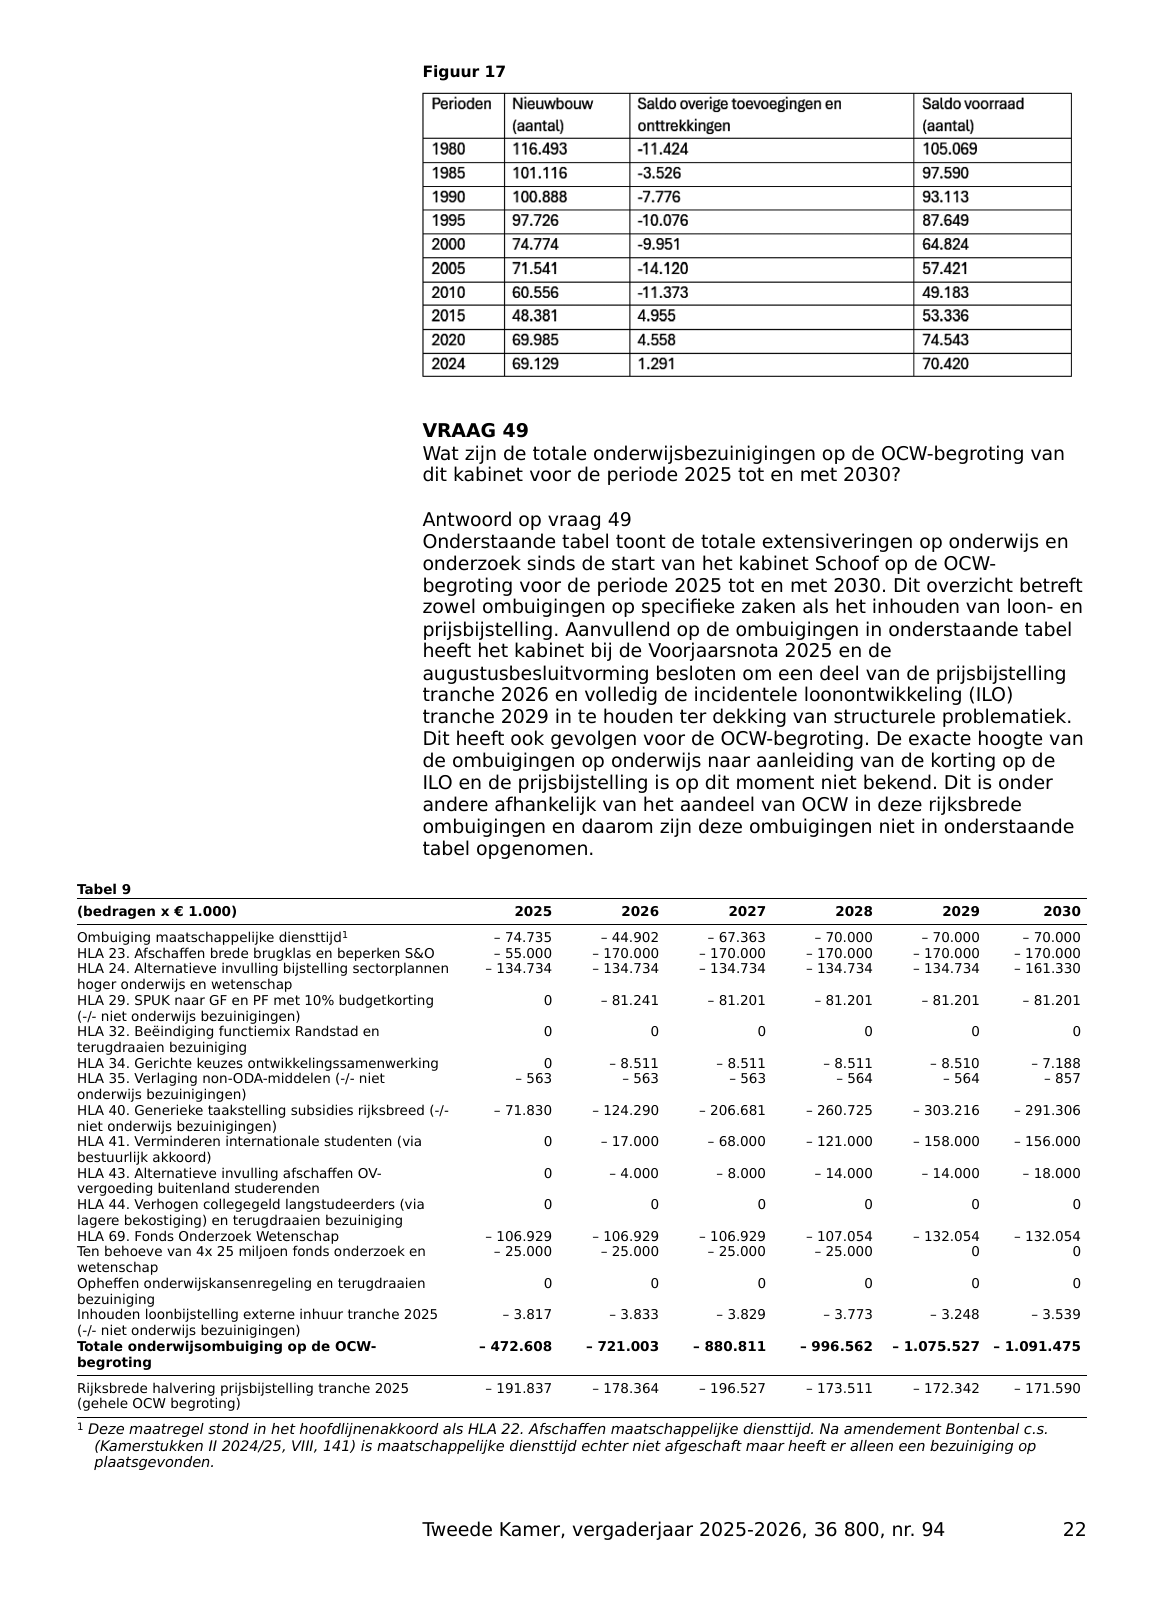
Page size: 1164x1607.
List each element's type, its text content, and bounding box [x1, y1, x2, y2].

table_cell HLA 23. Afschaffen brede brugklas en beperken S&O [77, 945, 451, 961]
table_cell 0 [558, 1024, 665, 1056]
table_cell 2030 [986, 899, 1087, 924]
table_cell – 81.201 [986, 993, 1087, 1024]
table_cell 1 Deze maatregel stond in het hoofdlijnenakkoord als HLA 22. Afschaffen maatschappelijke diensttijd. Na amendement Bontenbal c.s. (Kamerstukken II 2024/25, VIII, 141) is maatschappelijke diensttijd echter niet afgeschaft maar heeft er alleen een bezuiniging op plaatsgevonden. [77, 1418, 1087, 1471]
table_cell – 55.000 [451, 945, 558, 961]
table_cell – 563 [558, 1071, 665, 1103]
table_cell – 4.000 [558, 1166, 665, 1197]
table_cell – 70.000 [772, 925, 879, 945]
table_cell – 721.003 [558, 1339, 665, 1375]
table_cell – 25.000 [772, 1244, 879, 1276]
table_cell – 1.091.475 [986, 1339, 1087, 1375]
table_cell 2025 [451, 899, 558, 924]
table_cell – 158.000 [879, 1134, 986, 1166]
table_cell – 196.527 [665, 1376, 772, 1417]
table_cell – 25.000 [558, 1244, 665, 1276]
table_cell 0 [558, 1197, 665, 1228]
table_cell – 132.054 [986, 1229, 1087, 1244]
table_cell – 25.000 [665, 1244, 772, 1276]
table_cell – 260.725 [772, 1103, 879, 1134]
table_cell – 44.902 [558, 925, 665, 945]
table_cell – 8.510 [879, 1056, 986, 1071]
table_cell 0 [451, 1024, 558, 1056]
table_cell – 8.511 [665, 1056, 772, 1071]
table_header Tabel 9 [77, 882, 1087, 898]
table_cell – 132.054 [879, 1229, 986, 1244]
table_cell 0 [451, 1056, 558, 1071]
table_cell – 191.837 [451, 1376, 558, 1417]
table_cell – 67.363 [665, 925, 772, 945]
table_cell – 1.075.527 [879, 1339, 986, 1375]
table_cell 0 [772, 1276, 879, 1307]
table_cell – 172.342 [879, 1376, 986, 1417]
table_cell Ombuiging maatschappelijke diensttijd1 [77, 925, 451, 945]
table_cell – 563 [451, 1071, 558, 1103]
table_cell – 70.000 [879, 925, 986, 945]
table_cell 0 [451, 1276, 558, 1307]
table_cell – 173.511 [772, 1376, 879, 1417]
table_cell – 134.734 [451, 961, 558, 993]
table_cell – 563 [665, 1071, 772, 1103]
table_cell – 880.811 [665, 1339, 772, 1375]
table_cell – 134.734 [665, 961, 772, 993]
table_cell – 3.829 [665, 1307, 772, 1339]
table_cell 0 [879, 1024, 986, 1056]
text Figuur 17 [422, 63, 1072, 81]
table_cell – 18.000 [986, 1166, 1087, 1197]
table_cell – 134.734 [879, 961, 986, 993]
text Onderstaande tabel toont de totale extensiveringen op onderwijs en onderzoek sinds de start van het kabinet Schoof op de OCW-begroting voor de periode 2025 tot en met 2030. Dit overzicht betreft zowel ombuigingen op specifieke zaken als het inhouden van loon- en prijsbijstelling. Aanvullend op de ombuigingen in onderstaande tabel heeft het kabinet bij de Voorjaarsnota 2025 en de augustusbesluitvorming besloten om een deel van de prijsbijstelling tranche 2026 en volledig de incidentele loonontwikkeling (ILO) tranche 2029 in te houden ter dekking van structurele problematiek. Dit heeft ook gevolgen voor de OCW-begroting. De exacte hoogte van de ombuigingen op onderwijs naar aanleiding van de korting op de ILO en de prijsbijstelling is op dit moment niet bekend. Dit is onder andere afhankelijk van het aandeel van OCW in deze rijksbrede ombuigingen en daarom zijn deze ombuigingen niet in onderstaande tabel opgenomen. [422, 531, 1087, 860]
table_cell HLA 43. Alternatieve invulling afschaffen OV-vergoeding buitenland studerenden [77, 1166, 451, 1197]
table_cell Inhouden loonbijstelling externe inhuur tranche 2025 (-/- niet onderwijs bezuinigingen) [77, 1307, 451, 1339]
table_cell – 170.000 [772, 945, 879, 961]
table_cell – 71.830 [451, 1103, 558, 1134]
table_cell 0 [986, 1197, 1087, 1228]
table_cell 0 [986, 1244, 1087, 1276]
table_cell – 107.054 [772, 1229, 879, 1244]
table_cell – 134.734 [772, 961, 879, 993]
table_cell – 106.929 [451, 1229, 558, 1244]
table_cell HLA 24. Alternatieve invulling bijstelling sectorplannen hoger onderwijs en wetenschap [77, 961, 451, 993]
table_cell Opheffen onderwijskansenregeling en terugdraaien bezuiniging [77, 1276, 451, 1307]
table_cell HLA 40. Generieke taakstelling subsidies rijksbreed (-/- niet onderwijs bezuinigingen) [77, 1103, 451, 1134]
table_cell 0 [986, 1276, 1087, 1307]
table_cell – 564 [772, 1071, 879, 1103]
text VRAAG 49 [422, 420, 1087, 442]
table_cell – 996.562 [772, 1339, 879, 1375]
table_cell 0 [558, 1276, 665, 1307]
table_cell – 206.681 [665, 1103, 772, 1134]
table_cell – 7.188 [986, 1056, 1087, 1071]
table_cell 0 [879, 1276, 986, 1307]
table_cell 0 [665, 1197, 772, 1228]
table_cell – 170.000 [665, 945, 772, 961]
table_cell – 74.735 [451, 925, 558, 945]
table_cell 0 [772, 1024, 879, 1056]
table_cell – 70.000 [986, 925, 1087, 945]
table_cell 0 [879, 1197, 986, 1228]
text Wat zijn de totale onderwijsbezuinigingen op de OCW-begroting van dit kabinet voor de periode 2025 tot en met 2030? [422, 442, 1087, 486]
table_cell (bedragen x € 1.000) [77, 899, 451, 924]
table_cell – 3.833 [558, 1307, 665, 1339]
picture [422, 92, 1072, 377]
text Antwoord op vraag 49 [422, 508, 1087, 531]
table_cell – 106.929 [558, 1229, 665, 1244]
table_cell 0 [451, 993, 558, 1024]
table_cell 0 [451, 1166, 558, 1197]
table_cell HLA 44. Verhogen collegegeld langstudeerders (via lagere bekostiging) en terugdraaien bezuiniging [77, 1197, 451, 1228]
table_cell – 8.000 [665, 1166, 772, 1197]
table_cell – 14.000 [772, 1166, 879, 1197]
table_cell – 291.306 [986, 1103, 1087, 1134]
table_cell – 81.241 [558, 993, 665, 1024]
table_cell 0 [451, 1197, 558, 1228]
table_cell – 134.734 [558, 961, 665, 993]
table_cell – 106.929 [665, 1229, 772, 1244]
table_cell – 81.201 [665, 993, 772, 1024]
table_cell – 68.000 [665, 1134, 772, 1166]
table_cell – 857 [986, 1071, 1087, 1103]
table_cell Totale onderwijsombuiging op de OCW-begroting [77, 1339, 451, 1375]
table_cell – 3.539 [986, 1307, 1087, 1339]
table_cell Rijksbrede halvering prijsbijstelling tranche 2025 (gehele OCW begroting) [77, 1376, 451, 1417]
table_cell 0 [665, 1024, 772, 1056]
table_cell 2029 [879, 899, 986, 924]
table_cell 2026 [558, 899, 665, 924]
table_cell – 8.511 [558, 1056, 665, 1071]
table_cell – 124.290 [558, 1103, 665, 1134]
table_cell HLA 32. Beëindiging functiemix Randstad en terugdraaien bezuiniging [77, 1024, 451, 1056]
table_cell – 14.000 [879, 1166, 986, 1197]
table_cell HLA 29. SPUK naar GF en PF met 10% budgetkorting (-/- niet onderwijs bezuinigingen) [77, 993, 451, 1024]
table_cell – 161.330 [986, 961, 1087, 993]
table_cell 0 [451, 1134, 558, 1166]
table_cell – 8.511 [772, 1056, 879, 1071]
table_cell HLA 35. Verlaging non-ODA-middelen (-/- niet onderwijs bezuinigingen) [77, 1071, 451, 1103]
table_cell – 3.817 [451, 1307, 558, 1339]
table_cell – 564 [879, 1071, 986, 1103]
table_cell 2028 [772, 899, 879, 924]
table_cell – 171.590 [986, 1376, 1087, 1417]
table_cell – 3.248 [879, 1307, 986, 1339]
table_cell 0 [986, 1024, 1087, 1056]
table_cell – 17.000 [558, 1134, 665, 1166]
table_cell – 121.000 [772, 1134, 879, 1166]
table_cell Ten behoeve van 4x 25 miljoen fonds onderzoek en wetenschap [77, 1244, 451, 1276]
table_cell – 156.000 [986, 1134, 1087, 1166]
table_cell 0 [665, 1276, 772, 1307]
table_cell – 3.773 [772, 1307, 879, 1339]
table_cell – 170.000 [558, 945, 665, 961]
table_cell 0 [879, 1244, 986, 1276]
table_cell HLA 34. Gerichte keuzes ontwikkelingssamenwerking [77, 1056, 451, 1071]
table_cell – 170.000 [879, 945, 986, 961]
table_cell – 178.364 [558, 1376, 665, 1417]
table_cell – 25.000 [451, 1244, 558, 1276]
table_cell HLA 41. Verminderen internationale studenten (via bestuurlijk akkoord) [77, 1134, 451, 1166]
table_cell – 472.608 [451, 1339, 558, 1375]
table_cell HLA 69. Fonds Onderzoek Wetenschap [77, 1229, 451, 1244]
table_cell – 81.201 [879, 993, 986, 1024]
table_cell 0 [772, 1197, 879, 1228]
table_cell – 81.201 [772, 993, 879, 1024]
table_cell 2027 [665, 899, 772, 924]
table_cell – 303.216 [879, 1103, 986, 1134]
table_cell – 170.000 [986, 945, 1087, 961]
